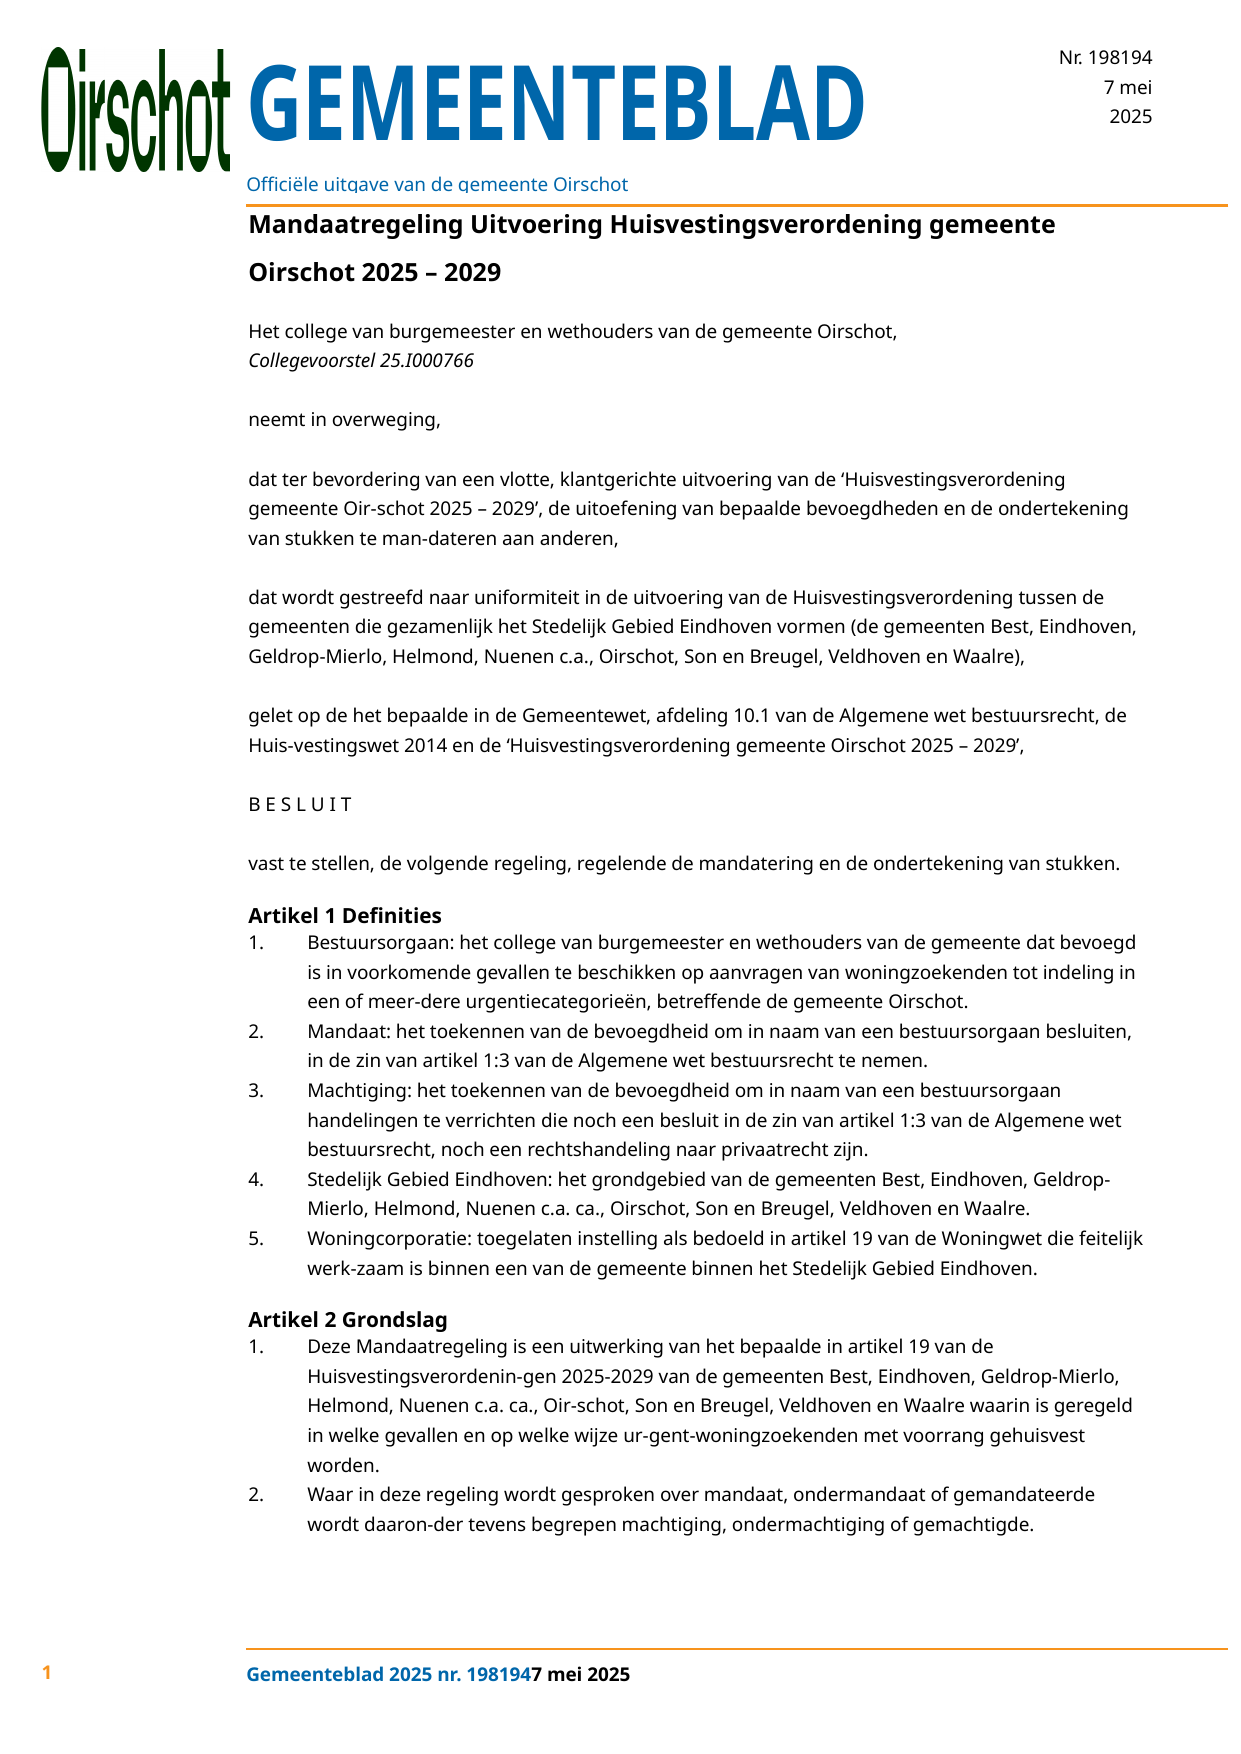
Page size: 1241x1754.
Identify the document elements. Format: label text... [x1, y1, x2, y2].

list Bestuursorgaan: het college van burgemeester en wethouders van de gemeente dat bevoegd is in voorkomende gevallen te beschikken op aanvragen van woningzoekenden tot indeling in een of meer-dere urgentiecategorieën, betreffende de gemeente Oirschot. [248, 929, 1152, 1014]
list Mandaat: het toekennen van de bevoegdheid om in naam van een bestuursorgaan besluiten, in de zin van artikel 1:3 van de Algemene wet bestuursrecht te nemen. [248, 1018, 1152, 1073]
list Deze Mandaatregeling is een uitwerking van het bepaalde in artikel 19 van de Huisvestingsverordenin-gen 2025-2029 van de gemeenten Best, Eindhoven, Geldrop-Mierlo, Helmond, Nuenen c.a. ca., Oir-schot, Son en Breugel, Veldhoven en Waalre waarin is geregeld in welke gevallen en op welke wijze ur-gent-woningzoekenden met voorrang gehuisvest worden. [248, 1333, 1152, 1478]
text vast te stellen, de volgende regeling, regelende de mandatering en de ondertekening van stukken. [248, 850, 1152, 876]
text gelet op de het bepaalde in de Gemeentewet, afdeling 10.1 van de Algemene wet bestuursrecht, de Huis-vestingswet 2014 en de ‘Huisvestingsverordening gemeente Oirschot 2025 – 2029’, [248, 702, 1152, 758]
list Waar in deze regeling wordt gesproken over mandaat, ondermandaat of gemandateerde wordt daaron-der tevens begrepen machtiging, ondermachtiging of gemachtigde. [248, 1481, 1152, 1537]
text dat ter bevordering van een vlotte, klantgerichte uitvoering van de ‘Huisvestingsverordening gemeente Oir-schot 2025 – 2029’, de uitoefening van bepaalde bevoegdheden en de ondertekening van stukken te man-dateren aan anderen, [248, 466, 1152, 551]
text Het college van burgemeester en wethouders van de gemeente Oirschot, [248, 318, 1152, 344]
text Artikel 1 Definities [248, 901, 1152, 929]
list Machtiging: het toekennen van de bevoegdheid om in naam van een bestuursorgaan handelingen te verrichten die noch een besluit in de zin van artikel 1:3 van de Algemene wet bestuursrecht, noch een rechtshandeling naar privaatrecht zijn. [248, 1077, 1152, 1162]
list Woningcorporatie: toegelaten instelling als bedoeld in artikel 19 van de Woningwet die feitelijk werk-zaam is binnen een van de gemeente binnen het Stedelijk Gebied Eindhoven. [248, 1225, 1152, 1280]
list Stedelijk Gebied Eindhoven: het grondgebied van de gemeenten Best, Eindhoven, Geldrop-Mierlo, Helmond, Nuenen c.a. ca., Oirschot, Son en Breugel, Veldhoven en Waalre. [248, 1166, 1152, 1221]
picture [41, 47, 231, 172]
text B E S L U I T [248, 791, 1152, 817]
text Mandaatregeling Uitvoering Huisvestingsverordening gemeente Oirschot 2025 – 2029 [248, 207, 1152, 288]
text neemt in overweging, [248, 407, 1152, 432]
text Collegevoorstel 25.I000766 [248, 347, 1152, 373]
text dat wordt gestreefd naar uniformiteit in de uitvoering van de Huisvestingsverordening tussen de gemeenten die gezamenlijk het Stedelijk Gebied Eindhoven vormen (de gemeenten Best, Eindhoven, Geldrop-Mierlo, Helmond, Nuenen c.a., Oirschot, Son en Breugel, Veldhoven en Waalre), [248, 584, 1152, 669]
text Artikel 2 Grondslag [248, 1305, 1152, 1333]
